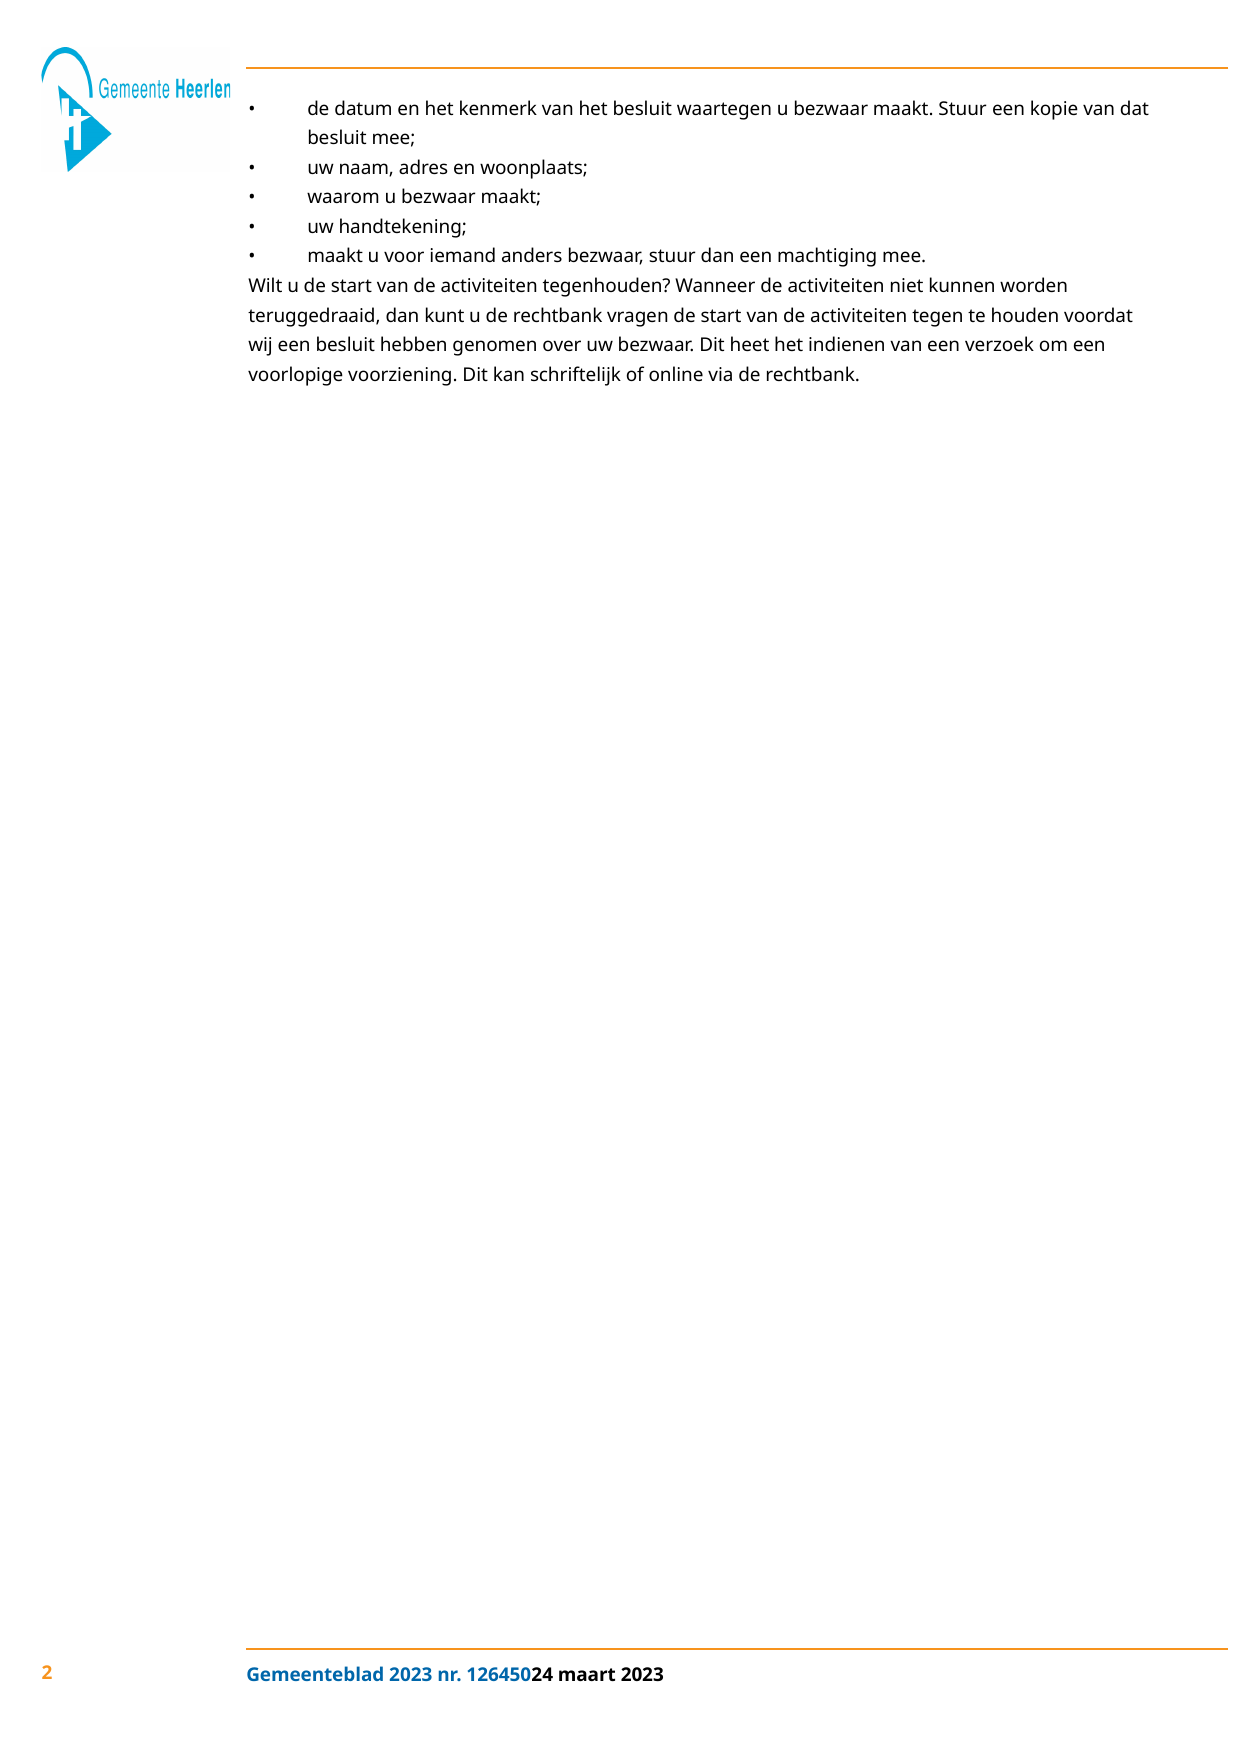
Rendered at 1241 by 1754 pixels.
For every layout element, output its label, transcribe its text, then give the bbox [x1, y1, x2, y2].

picture [41, 47, 231, 172]
list uw naam, adres en woonplaats; [248, 154, 1152, 180]
text Wilt u de start van de activiteiten tegenhouden? Wanneer de activiteiten niet kunnen worden teruggedraaid, dan kunt u de rechtbank vragen de start van de activiteiten tegen te houden voordat wij een besluit hebben genomen over uw bezwaar. Dit heet het indienen van een verzoek om een voorlopige voorziening. Dit kan schriftelijk of online via de rechtbank. [248, 272, 1152, 387]
list maakt u voor iemand anders bezwaar, stuur dan een machtiging mee. [248, 243, 1152, 268]
list waarom u bezwaar maakt; [248, 183, 1152, 209]
list de datum en het kenmerk van het besluit waartegen u bezwaar maakt. Stuur een kopie van dat besluit mee; [248, 95, 1152, 150]
list uw handtekening; [248, 213, 1152, 239]
picture [41, 47, 59, 70]
